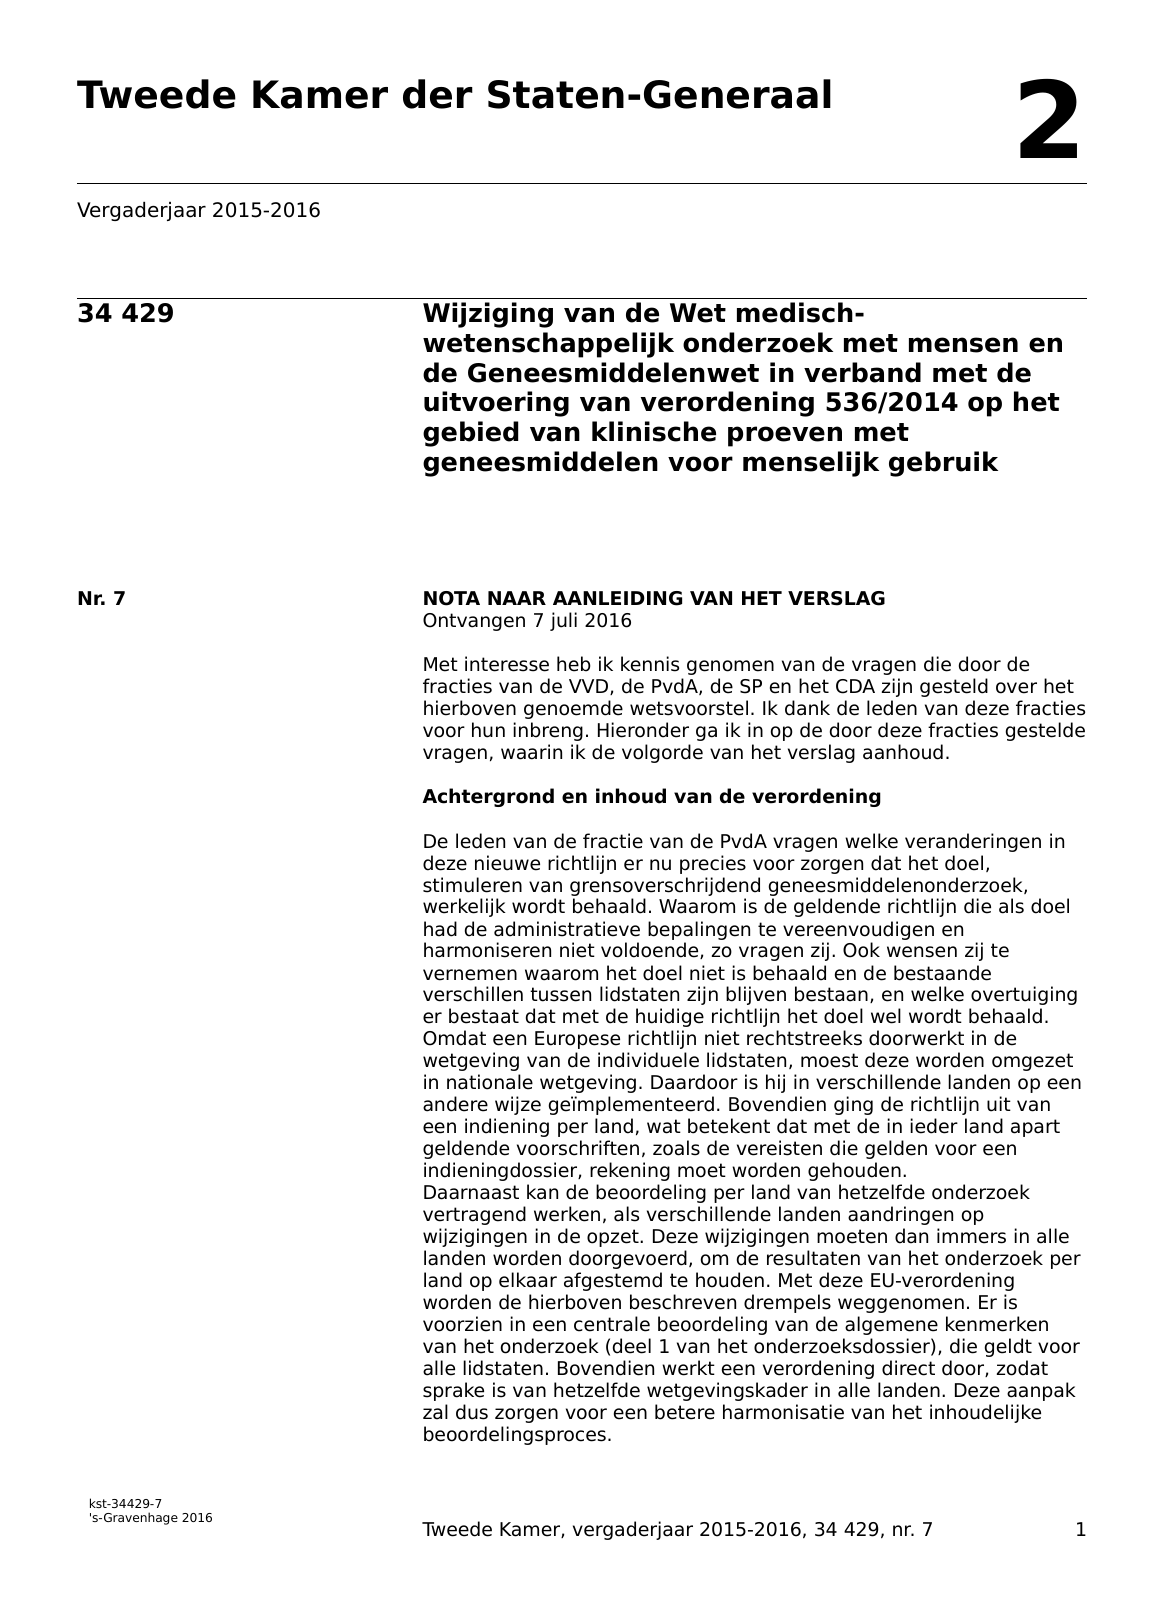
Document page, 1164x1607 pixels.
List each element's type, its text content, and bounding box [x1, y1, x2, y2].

table_header Tweede Kamer der Staten-Generaal [77, 59, 886, 183]
text Daarnaast kan de beoordeling per land van hetzelfde onderzoek vertragend werken, als verschillende landen aandringen op wijzigingen in de opzet. Deze wijzigingen moeten dan immers in alle landen worden doorgevoerd, om de resultaten van het onderzoek per land op elkaar afgestemd te houden. Met deze EU-verordening worden de hierboven beschreven drempels weggenomen. Er is voorzien in een centrale beoordeling van de algemene kenmerken van het onderzoek (deel 1 van het onderzoeksdossier), die geldt voor alle lidstaten. Bovendien werkt een verordening direct door, zodat sprake is van hetzelfde wetgevingskader in alle landen. Deze aanpak zal dus zorgen voor een betere harmonisatie van het inhoudelijke beoordelingsproces. [422, 1182, 1087, 1446]
subtitle Achtergrond en inhoud van de verordening [422, 786, 1087, 808]
subtitle Nr. 7 NOTA NAAR AANLEIDING VAN HET VERSLAG [77, 588, 1087, 610]
text 's-Gravenhage 2016 [88, 1511, 323, 1525]
text De leden van de fractie van de PvdA vragen welke veranderingen in deze nieuwe richtlijn er nu precies voor zorgen dat het doel, stimuleren van grensoverschrijdend geneesmiddelenonderzoek, werkelijk wordt behaald. Waarom is de geldende richtlijn die als doel had de administratieve bepalingen te vereenvoudigen en harmoniseren niet voldoende, zo vragen zij. Ook wensen zij te vernemen waarom het doel niet is behaald en de bestaande verschillen tussen lidstaten zijn blijven bestaan, en welke overtuiging er bestaat dat met de huidige richtlijn het doel wel wordt behaald. [422, 831, 1087, 1028]
table_header 2 [886, 59, 1087, 183]
text Omdat een Europese richtlijn niet rechtstreeks doorwerkt in de wetgeving van de individuele lidstaten, moest deze worden omgezet in nationale wetgeving. Daardoor is hij in verschillende landen op een andere wijze geïmplementeerd. Bovendien ging de richtlijn uit van een indiening per land, wat betekent dat met de in ieder land apart geldende voorschriften, zoals de vereisten die gelden voor een indieningdossier, rekening moet worden gehouden. [422, 1028, 1087, 1182]
text kst-34429-7 [88, 1497, 323, 1511]
table_cell Vergaderjaar 2015-2016 [77, 184, 1087, 298]
text Ontvangen 7 juli 2016 [422, 610, 1087, 632]
text Met interesse heb ik kennis genomen van de vragen die door de fracties van de VVD, de PvdA, de SP en het CDA zijn gesteld over het hierboven genoemde wetsvoorstel. Ik dank de leden van deze fracties voor hun inbreng. Hieronder ga ik in op de door deze fracties gestelde vragen, waarin ik de volgorde van het verslag aanhoud. [422, 654, 1087, 764]
subtitle 34 429 Wijziging van de Wet medisch-wetenschappelijk onderzoek met mensen en de Geneesmiddelenwet in verband met de uitvoering van verordening 536/2014 op het gebied van klinische proeven met geneesmiddelen voor menselijk gebruik [77, 299, 1087, 477]
